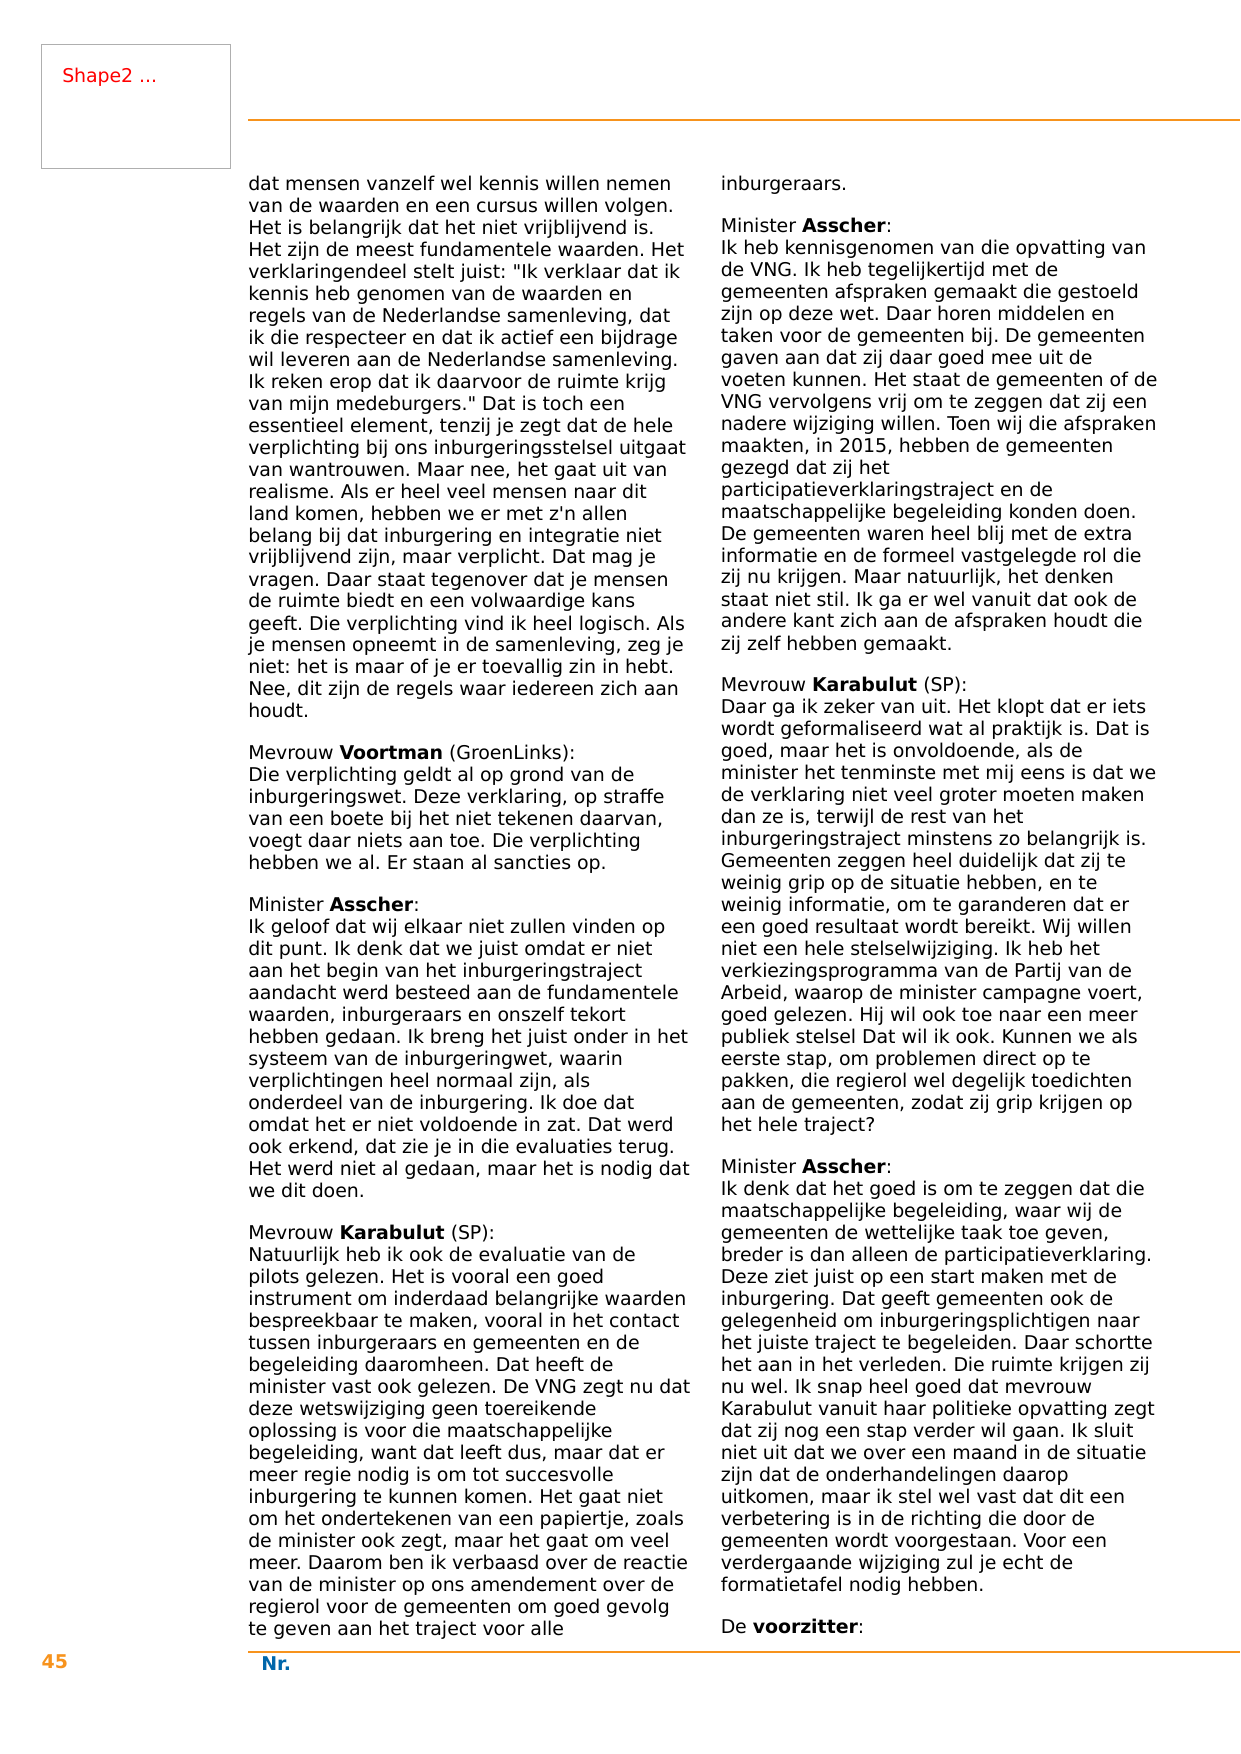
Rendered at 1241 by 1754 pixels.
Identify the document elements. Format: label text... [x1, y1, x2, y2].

text Minister Asscher: [721, 1156, 1163, 1178]
text Ik geloof dat wij elkaar niet zullen vinden op dit punt. Ik denk dat we juist omdat er niet aan het begin van het inburgeringstraject aandacht werd besteed aan de fundamentele waarden, inburgeraars en onszelf tekort hebben gedaan. Ik breng het juist onder in het systeem van de inburgeringwet, waarin verplichtingen heel normaal zijn, als onderdeel van de inburgering. Ik doe dat omdat het er niet voldoende in zat. Dat werd ook erkend, dat zie je in die evaluaties terug. Het werd niet al gedaan, maar het is nodig dat we dit doen. [248, 916, 691, 1202]
text Mevrouw Karabulut (SP): [721, 674, 1163, 696]
text De voorzitter: [721, 1616, 1163, 1637]
text Mevrouw Voortman (GroenLinks): [248, 742, 691, 764]
text Minister Asscher: [248, 894, 691, 916]
text Natuurlijk heb ik ook de evaluatie van de pilots gelezen. Het is vooral een goed instrument om inderdaad belangrijke waarden bespreekbaar te maken, vooral in het contact tussen inburgeraars en gemeenten en de begeleiding daaromheen. Dat heeft de minister vast ook gelezen. De VNG zegt nu dat deze wetswijziging geen toereikende oplossing is voor die maatschappelijke begeleiding, want dat leeft dus, maar dat er meer regie nodig is om tot succesvolle inburgering te kunnen komen. Het gaat niet om het ondertekenen van een papiertje, zoals de minister ook zegt, maar het gaat om veel meer. Daarom ben ik verbaasd over de reactie van de minister op ons amendement over de regierol voor de gemeenten om goed gevolg te geven aan het traject voor alle [248, 1244, 691, 1639]
text Die verplichting geldt al op grond van de inburgeringswet. Deze verklaring, op straffe van een boete bij het niet tekenen daarvan, voegt daar niets aan toe. Die verplichting hebben we al. Er staan al sancties op. [248, 764, 691, 874]
text Mevrouw Karabulut (SP): [248, 1222, 691, 1244]
text Daar ga ik zeker van uit. Het klopt dat er iets wordt geformaliseerd wat al praktijk is. Dat is goed, maar het is onvoldoende, als de minister het tenminste met mij eens is dat we de verklaring niet veel groter moeten maken dan ze is, terwijl de rest van het inburgeringstraject minstens zo belangrijk is. Gemeenten zeggen heel duidelijk dat zij te weinig grip op de situatie hebben, en te weinig informatie, om te garanderen dat er een goed resultaat wordt bereikt. Wij willen niet een hele stelselwijziging. Ik heb het verkiezingsprogramma van de Partij van de Arbeid, waarop de minister campagne voert, goed gelezen. Hij wil ook toe naar een meer publiek stelsel Dat wil ik ook. Kunnen we als eerste stap, om problemen direct op te pakken, die regierol wel degelijk toedichten aan de gemeenten, zodat zij grip krijgen op het hele traject? [721, 696, 1163, 1136]
text Minister Asscher: [721, 215, 1163, 237]
text Ik heb kennisgenomen van die opvatting van de VNG. Ik heb tegelijkertijd met de gemeenten afspraken gemaakt die gestoeld zijn op deze wet. Daar horen middelen en taken voor de gemeenten bij. De gemeenten gaven aan dat zij daar goed mee uit de voeten kunnen. Het staat de gemeenten of de VNG vervolgens vrij om te zeggen dat zij een nadere wijziging willen. Toen wij die afspraken maakten, in 2015, hebben de gemeenten gezegd dat zij het participatieverklaringstraject en de maatschappelijke begeleiding konden doen. De gemeenten waren heel blij met de extra informatie en de formeel vastgelegde rol die zij nu krijgen. Maar natuurlijk, het denken staat niet stil. Ik ga er wel vanuit dat ook de andere kant zich aan de afspraken houdt die zij zelf hebben gemaakt. [721, 237, 1163, 654]
text Ik denk dat het goed is om te zeggen dat die maatschappelijke begeleiding, waar wij de gemeenten de wettelijke taak toe geven, breder is dan alleen de participatieverklaring. Deze ziet juist op een start maken met de inburgering. Dat geeft gemeenten ook de gelegenheid om inburgeringsplichtigen naar het juiste traject te begeleiden. Daar schortte het aan in het verleden. Die ruimte krijgen zij nu wel. Ik snap heel goed dat mevrouw Karabulut vanuit haar politieke opvatting zegt dat zij nog een stap verder wil gaan. Ik sluit niet uit dat we over een maand in de situatie zijn dat de onderhandelingen daarop uitkomen, maar ik stel wel vast dat dit een verbetering is in de richting die door de gemeenten wordt voorgestaan. Voor een verdergaande wijziging zul je echt de formatietafel nodig hebben. [721, 1178, 1163, 1596]
text inburgeraars. [721, 173, 1163, 195]
text dat mensen vanzelf wel kennis willen nemen van de waarden en een cursus willen volgen. Het is belangrijk dat het niet vrijblijvend is. Het zijn de meest fundamentele waarden. Het verklaringendeel stelt juist: "Ik verklaar dat ik kennis heb genomen van de waarden en regels van de Nederlandse samenleving, dat ik die respecteer en dat ik actief een bijdrage wil leveren aan de Nederlandse samenleving. Ik reken erop dat ik daarvoor de ruimte krijg van mijn medeburgers." Dat is toch een essentieel element, tenzij je zegt dat de hele verplichting bij ons inburgeringsstelsel uitgaat van wantrouwen. Maar nee, het gaat uit van realisme. Als er heel veel mensen naar dit land komen, hebben we er met z'n allen belang bij dat inburgering en integratie niet vrijblijvend zijn, maar verplicht. Dat mag je vragen. Daar staat tegenover dat je mensen de ruimte biedt en een volwaardige kans geeft. Die verplichting vind ik heel logisch. Als je mensen opneemt in de samenleving, zeg je niet: het is maar of je er toevallig zin in hebt. Nee, dit zijn de regels waar iedereen zich aan houdt. [248, 173, 691, 722]
